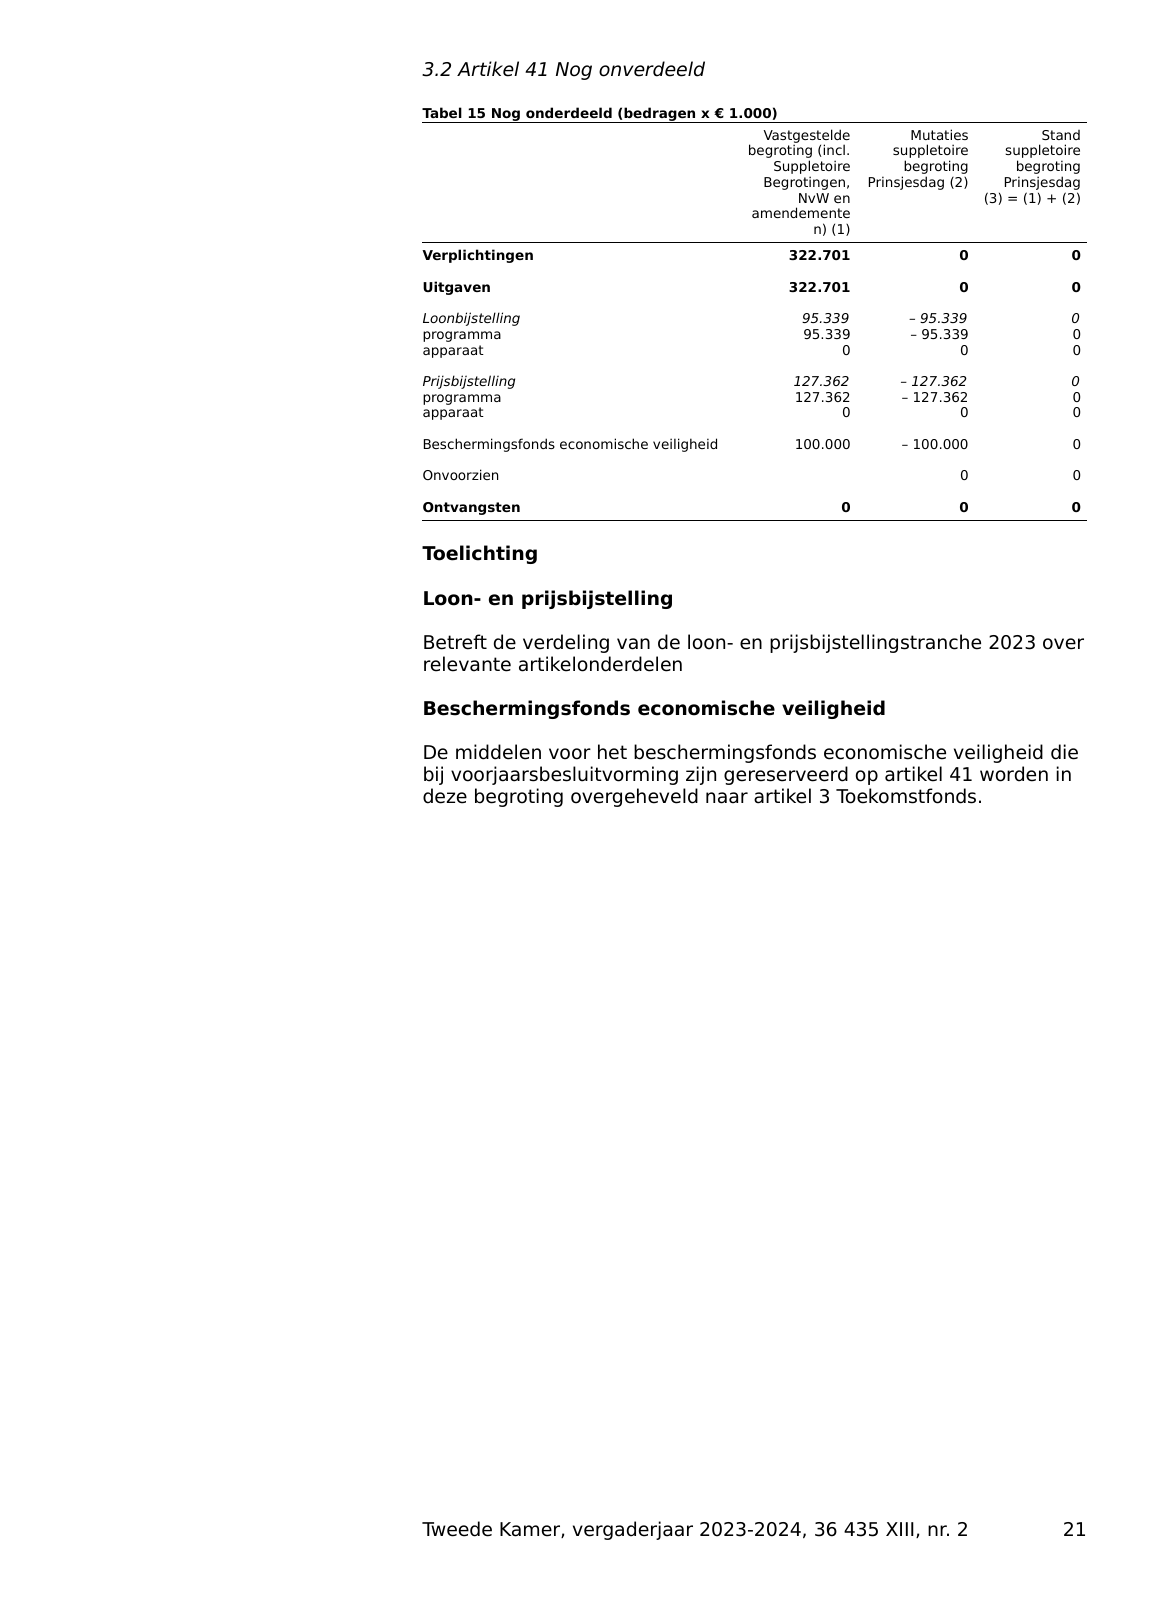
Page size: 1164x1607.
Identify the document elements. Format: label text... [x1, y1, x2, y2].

table_cell – 95.339 [856, 311, 974, 327]
table_cell [856, 421, 974, 437]
table_cell [422, 123, 738, 242]
table_cell Onvoorzien [422, 468, 738, 484]
table_cell [738, 484, 856, 500]
table_cell 0 [974, 500, 1087, 520]
table_cell [974, 358, 1087, 374]
table_cell Mutaties suppletoire begroting Prinsjesdag (2) [856, 123, 974, 242]
table_cell Loonbijstelling [422, 311, 738, 327]
subtitle Loon- en prijsbijstelling [422, 587, 1087, 609]
table_cell 95.339 [738, 327, 856, 342]
table_cell [738, 453, 856, 468]
table_cell 0 [738, 405, 856, 421]
subtitle Beschermingsfonds economische veiligheid [422, 698, 1087, 720]
table_cell – 95.339 [856, 327, 974, 342]
table_cell [738, 468, 856, 484]
table_cell [422, 264, 738, 279]
table_cell 322.701 [738, 280, 856, 295]
table_cell [422, 358, 738, 374]
table_cell [974, 453, 1087, 468]
text Betreft de verdeling van de loon- en prijsbijstellingstranche 2023 over relevante artikelonderdelen [422, 632, 1087, 676]
table_cell [974, 264, 1087, 279]
table_cell [856, 264, 974, 279]
table_cell [738, 421, 856, 437]
table_cell [974, 295, 1087, 311]
table_cell [738, 358, 856, 374]
table_cell Vastgestelde begroting (incl. Suppletoire Begrotingen, NvW en amendementen) (1) [738, 123, 856, 242]
table_cell 0 [974, 311, 1087, 327]
table_cell apparaat [422, 405, 738, 421]
table_cell [738, 295, 856, 311]
table_cell 0 [974, 280, 1087, 295]
table_cell [422, 484, 738, 500]
table_cell 0 [856, 280, 974, 295]
table_cell 95.339 [738, 311, 856, 327]
table_cell [856, 453, 974, 468]
table_cell Prijsbijstelling [422, 374, 738, 389]
table_cell apparaat [422, 343, 738, 358]
table_cell 0 [974, 437, 1087, 452]
table_cell 0 [974, 327, 1087, 342]
table_cell – 127.362 [856, 374, 974, 389]
subtitle 3.2 Artikel 41 Nog onverdeeld [422, 59, 1087, 81]
table_cell 0 [856, 243, 974, 264]
table_cell [422, 421, 738, 437]
table_cell 0 [974, 374, 1087, 389]
table_cell Stand suppletoire begroting Prinsjesdag (3) = (1) + (2) [974, 123, 1087, 242]
table_cell Beschermingsfonds economische veiligheid [422, 437, 738, 452]
table_cell Uitgaven [422, 280, 738, 295]
table_cell 0 [974, 243, 1087, 264]
table_cell [856, 295, 974, 311]
table_cell [974, 484, 1087, 500]
table_cell programma [422, 327, 738, 342]
table_cell 0 [856, 500, 974, 520]
table_cell 0 [974, 468, 1087, 484]
table_cell [738, 264, 856, 279]
table_cell 0 [738, 343, 856, 358]
table_cell 0 [856, 405, 974, 421]
table_cell 0 [974, 405, 1087, 421]
table_cell 0 [738, 500, 856, 520]
table_cell [422, 295, 738, 311]
table_cell 0 [856, 468, 974, 484]
subtitle Toelichting [422, 543, 1087, 565]
table_cell 0 [856, 343, 974, 358]
table_cell 322.701 [738, 243, 856, 264]
table_cell – 127.362 [856, 390, 974, 405]
table_cell 0 [974, 343, 1087, 358]
table_cell Verplichtingen [422, 243, 738, 264]
table_cell programma [422, 390, 738, 405]
table_cell [422, 453, 738, 468]
table_cell 127.362 [738, 390, 856, 405]
table_cell [974, 421, 1087, 437]
table_cell [856, 358, 974, 374]
table_cell 0 [974, 390, 1087, 405]
table_cell [856, 484, 974, 500]
table_cell – 100.000 [856, 437, 974, 452]
table_cell 100.000 [738, 437, 856, 452]
table_cell Ontvangsten [422, 500, 738, 520]
table_cell 127.362 [738, 374, 856, 389]
table_header Tabel 15 Nog onderdeeld (bedragen x € 1.000) [422, 106, 1087, 122]
text De middelen voor het beschermingsfonds economische veiligheid die bij voorjaarsbesluitvorming zijn gereserveerd op artikel 41 worden in deze begroting overgeheveld naar artikel 3 Toekomstfonds. [422, 742, 1087, 808]
